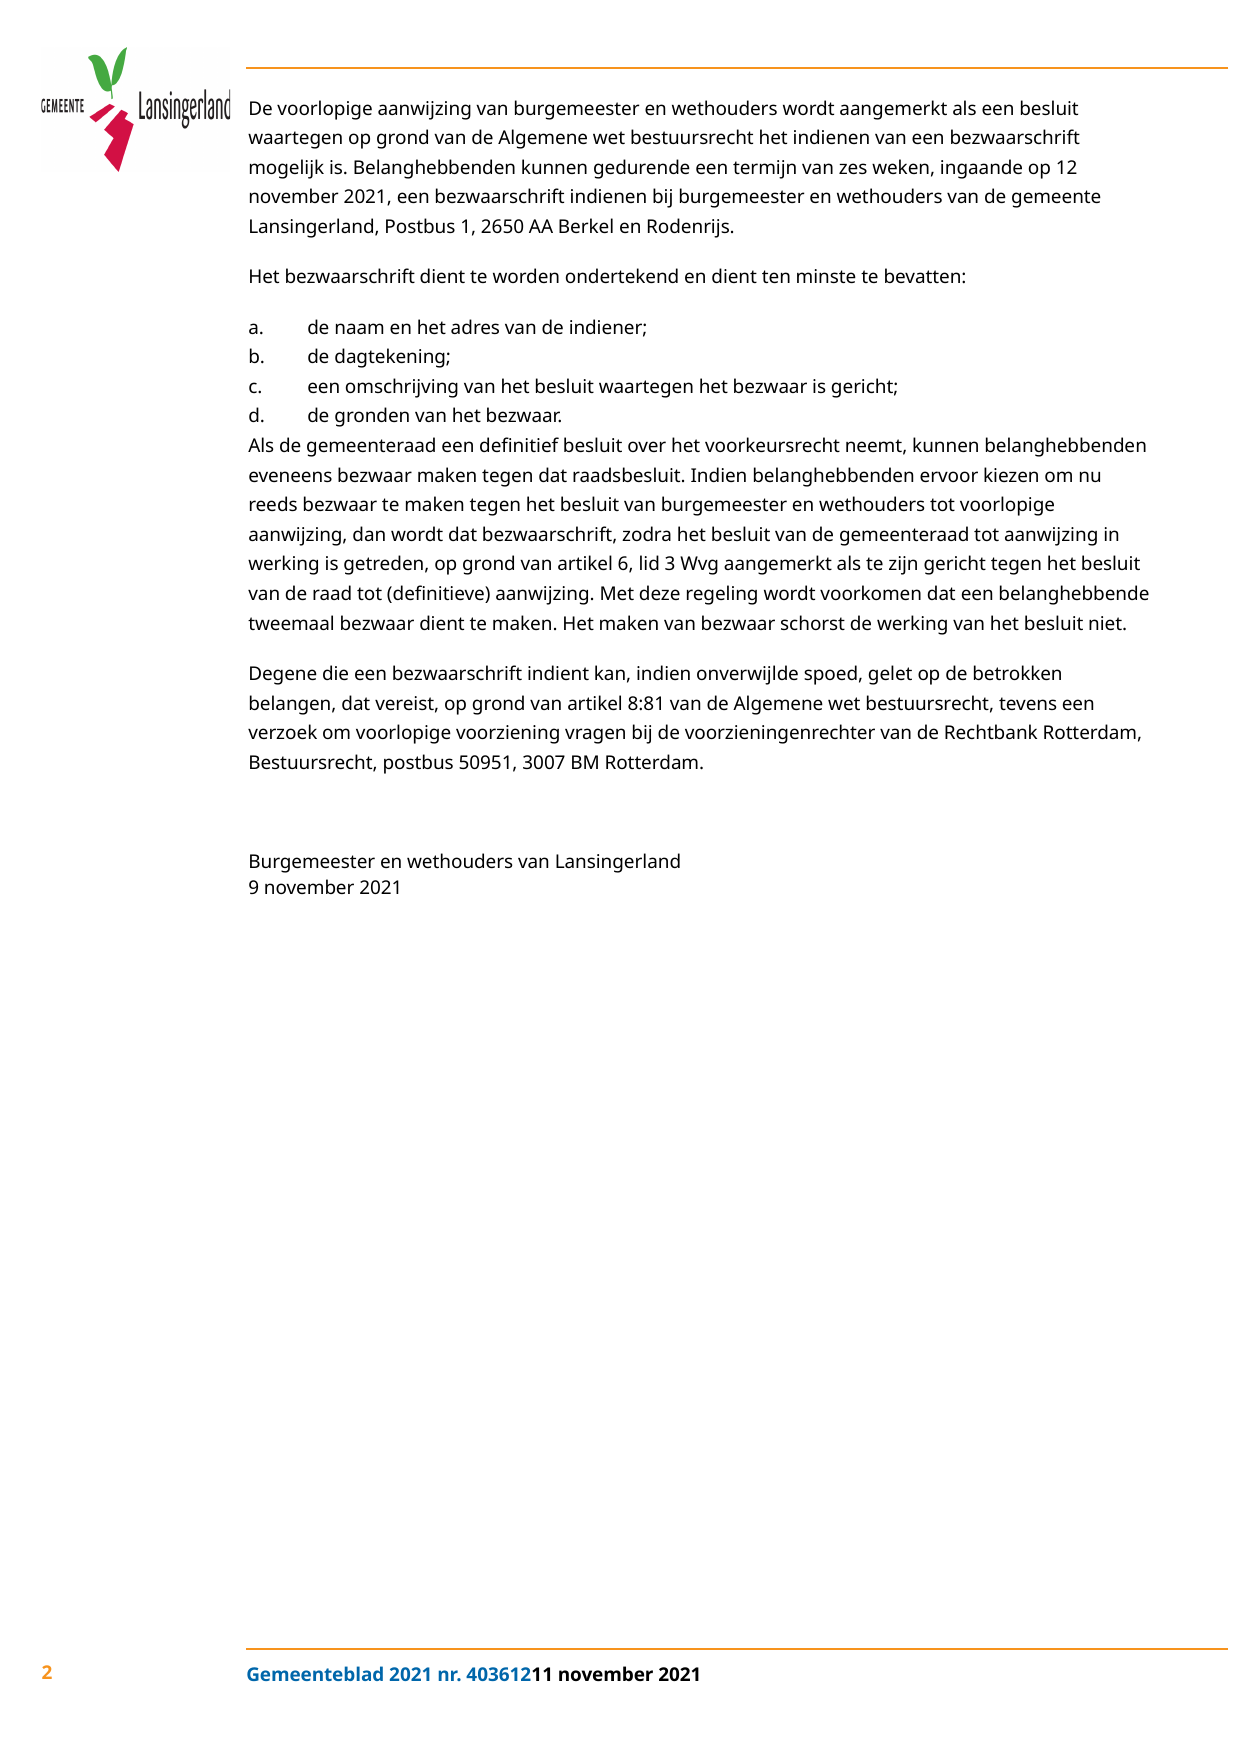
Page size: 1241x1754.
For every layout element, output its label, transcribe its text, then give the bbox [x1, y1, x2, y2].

list een omschrijving van het besluit waartegen het bezwaar is gericht; [248, 373, 1152, 399]
list de naam en het adres van de indiener; [248, 314, 1152, 340]
picture [41, 47, 231, 172]
list de gronden van het bezwaar. [248, 403, 1152, 428]
text Burgemeester en wethouders van Lansingerland [248, 848, 1152, 874]
list de dagtekening; [248, 343, 1152, 369]
text Het bezwaarschrift dient te worden ondertekend en dient ten minste te bevatten: [248, 263, 1152, 289]
text Degene die een bezwaarschrift indient kan, indien onverwijlde spoed, gelet op de betrokken belangen, dat vereist, op grond van artikel 8:81 van de Algemene wet bestuursrecht, tevens een verzoek om voorlopige voorziening vragen bij de voorzieningenrechter van de Rechtbank Rotterdam, Bestuursrecht, postbus 50951, 3007 BM Rotterdam. [248, 660, 1152, 775]
text De voorlopige aanwijzing van burgemeester en wethouders wordt aangemerkt als een besluit waartegen op grond van de Algemene wet bestuursrecht het indienen van een bezwaarschrift mogelijk is. Belanghebbenden kunnen gedurende een termijn van zes weken, ingaande op 12 november 2021, een bezwaarschrift indienen bij burgemeester en wethouders van de gemeente Lansingerland, Postbus 1, 2650 AA Berkel en Rodenrijs. [248, 95, 1152, 239]
text 9 november 2021 [248, 874, 1152, 900]
text Als de gemeenteraad een definitief besluit over het voorkeursrecht neemt, kunnen belanghebbenden eveneens bezwaar maken tegen dat raadsbesluit. Indien belanghebbenden ervoor kiezen om nu reeds bezwaar te maken tegen het besluit van burgemeester en wethouders tot voorlopige aanwijzing, dan wordt dat bezwaarschrift, zodra het besluit van de gemeenteraad tot aanwijzing in werking is getreden, op grond van artikel 6, lid 3 Wvg aangemerkt als te zijn gericht tegen het besluit van de raad tot (definitieve) aanwijzing. Met deze regeling wordt voorkomen dat een belanghebbende tweemaal bezwaar dient te maken. Het maken van bezwaar schorst de werking van het besluit niet. [248, 432, 1152, 636]
